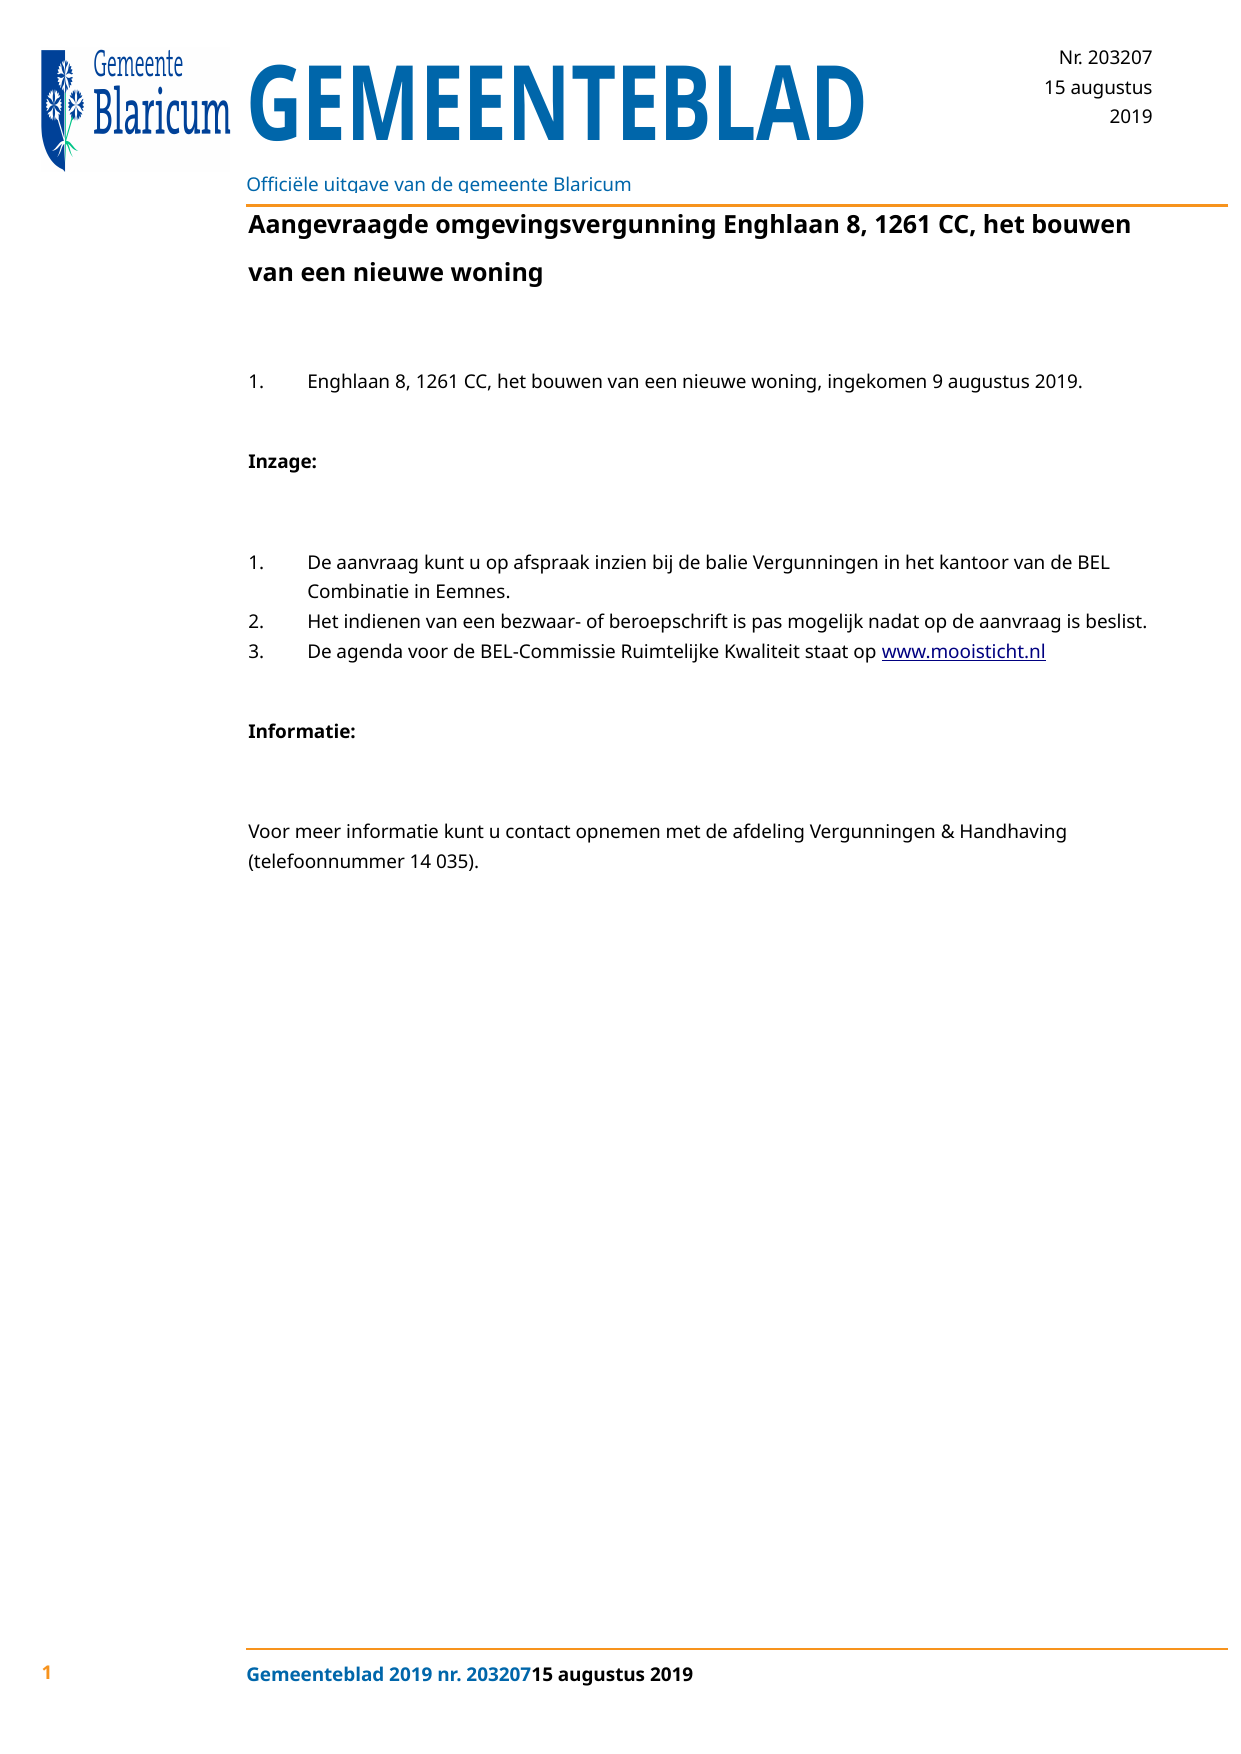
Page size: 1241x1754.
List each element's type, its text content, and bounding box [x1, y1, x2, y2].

text Informatie: [248, 718, 1152, 744]
list De aanvraag kunt u op afspraak inzien bij de balie Vergunningen in het kantoor van de BEL Combinatie in Eemnes. [248, 549, 1152, 604]
picture [41, 47, 231, 172]
text Inzage: [248, 448, 1152, 474]
text Voor meer informatie kunt u contact opnemen met de afdeling Vergunningen & Handhaving (telefoonnummer 14 035). [248, 819, 1152, 874]
text Aangevraagde omgevingsvergunning Enghlaan 8, 1261 CC, het bouwen van een nieuwe woning [248, 207, 1152, 288]
list De agenda voor de BEL-Commissie Ruimtelijke Kwaliteit staat op www.mooisticht.nl [248, 638, 1152, 664]
list Het indienen van een bezwaar- of beroepschrift is pas mogelijk nadat op de aanvraag is beslist. [248, 608, 1152, 634]
list Enghlaan 8, 1261 CC, het bouwen van een nieuwe woning, ingekomen 9 augustus 2019. [248, 368, 1152, 394]
